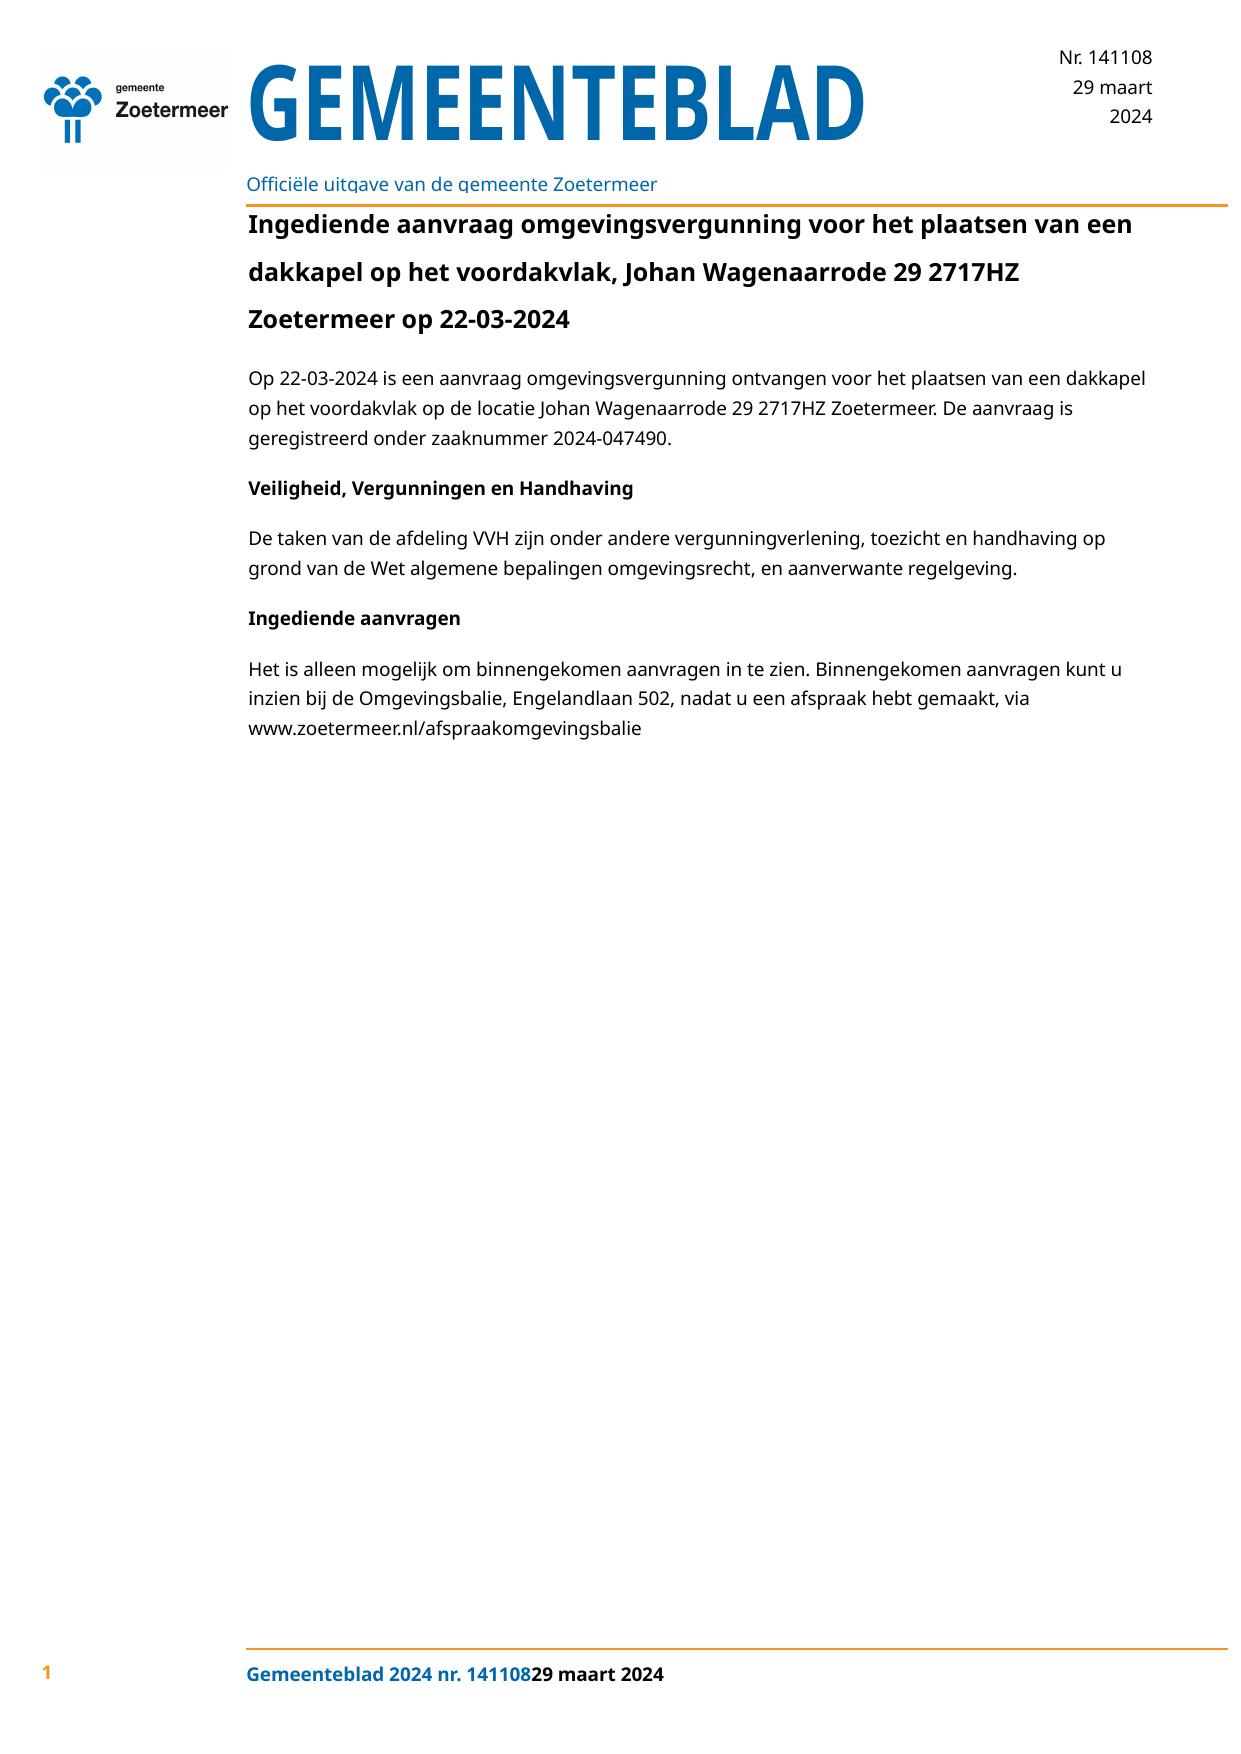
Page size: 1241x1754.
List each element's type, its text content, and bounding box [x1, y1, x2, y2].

text Het is alleen mogelijk om binnengekomen aanvragen in te zien. Binnengekomen aanvragen kunt u inzien bij de Omgevingsbalie, Engelandlaan 502, nadat u een afspraak hebt gemaakt, via www.zoetermeer.nl/afspraakomgevingsbalie [248, 656, 1152, 741]
text De taken van de afdeling VVH zijn onder andere vergunningverlening, toezicht en handhaving op grond van de Wet algemene bepalingen omgevingsrecht, en aanverwante regelgeving. [248, 526, 1152, 581]
text Ingediende aanvragen [248, 606, 1152, 631]
text Op 22-03-2024 is een aanvraag omgevingsvergunning ontvangen voor het plaatsen van een dakkapel op het voordakvlak op de locatie Johan Wagenaarrode 29 2717HZ Zoetermeer. De aanvraag is geregistreerd onder zaaknummer 2024-047490. [248, 366, 1152, 450]
text Veiligheid, Vergunningen en Handhaving [248, 475, 1152, 501]
text Ingediende aanvraag omgevingsvergunning voor het plaatsen van een dakkapel op het voordakvlak, Johan Wagenaarrode 29 2717HZ Zoetermeer op 22-03-2024 [248, 207, 1152, 336]
picture [41, 47, 231, 172]
